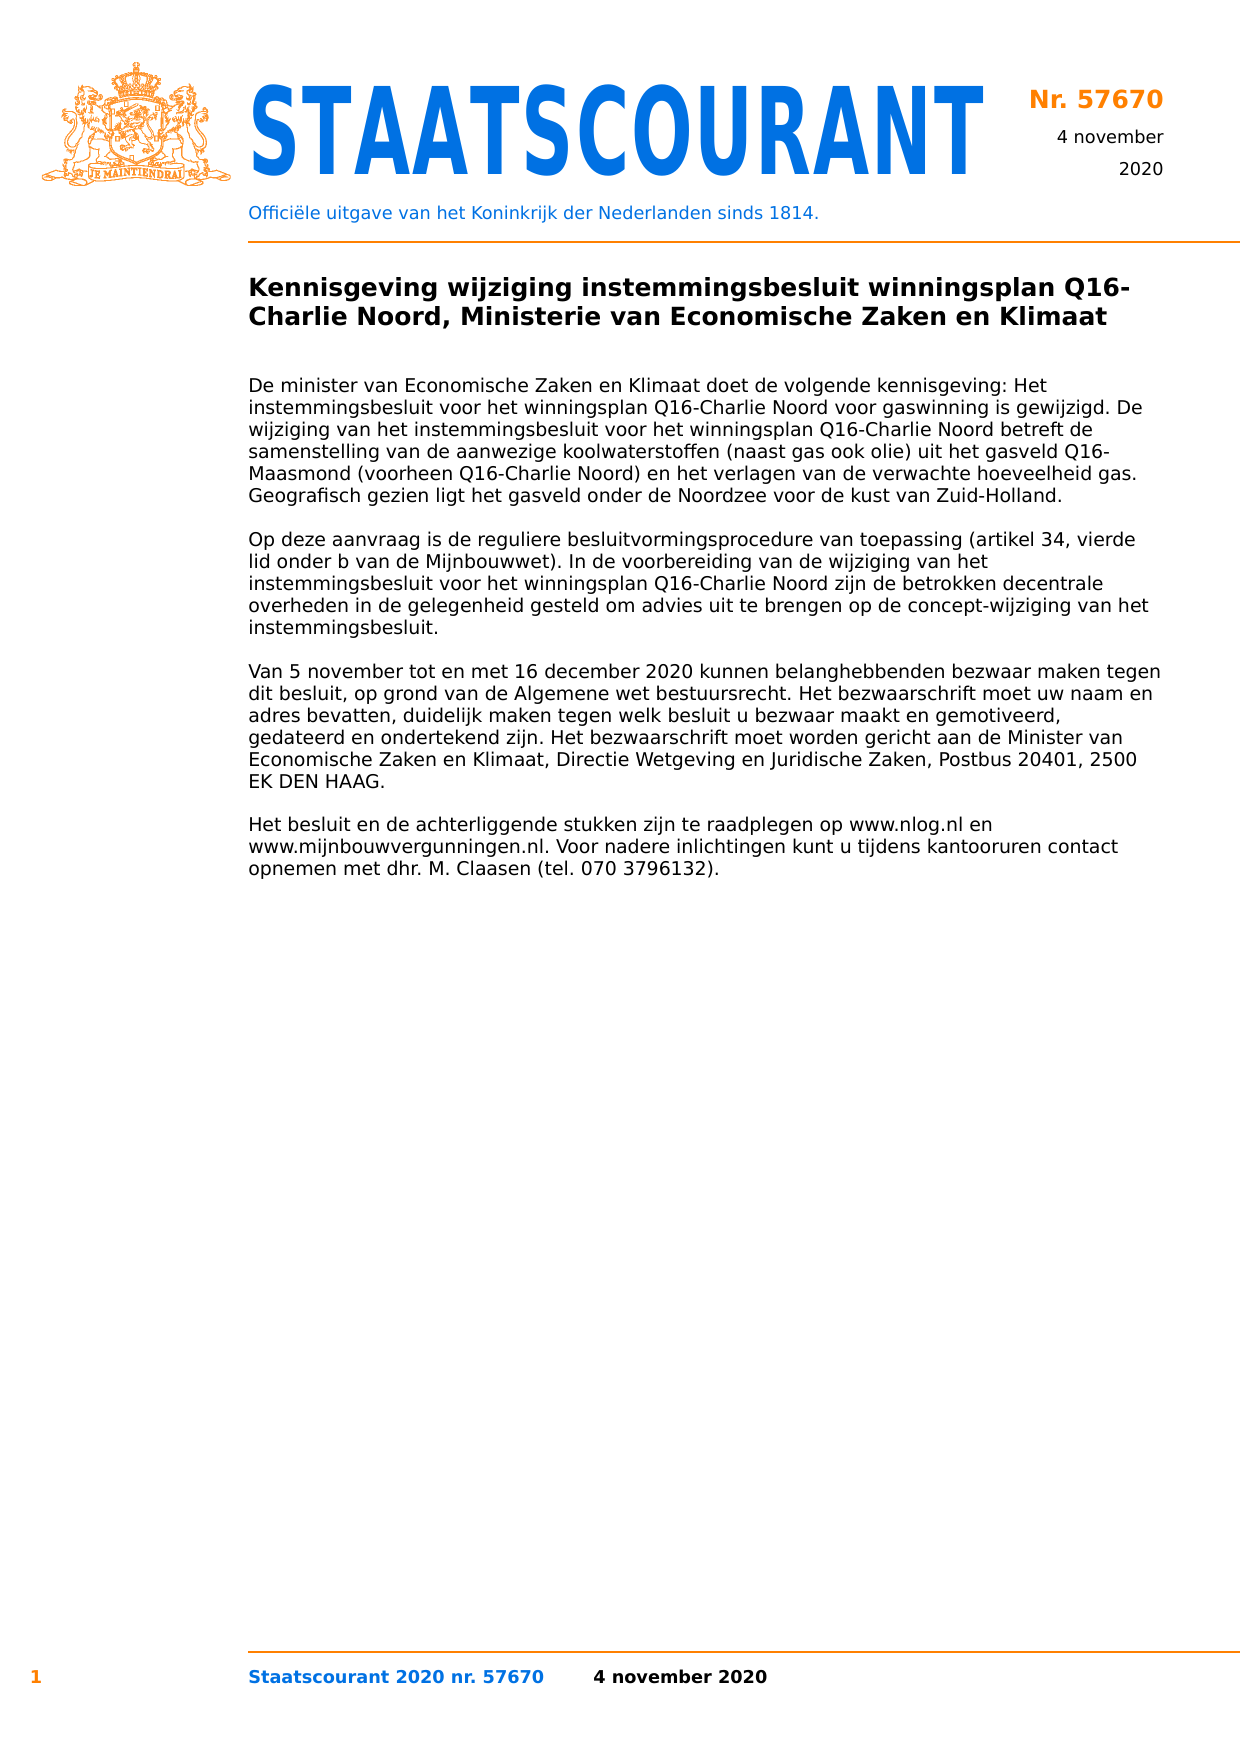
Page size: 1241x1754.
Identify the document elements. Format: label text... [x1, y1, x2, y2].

table_header Nr. 57670 [998, 62, 1240, 121]
table_cell 4 november [998, 121, 1240, 153]
table_header [25, 62, 248, 241]
text Het besluit en de achterliggende stukken zijn te raadplegen op www.nlog.nl en www.mijnbouwvergunningen.nl. Voor nadere inlichtingen kunt u tijdens kantooruren contact opnemen met dhr. M. Claasen (tel. 070 3796132). [248, 814, 1163, 880]
subtitle Kennisgeving wijziging instemmingsbesluit winningsplan Q16-Charlie Noord, Ministerie van Economische Zaken en Klimaat [248, 273, 1163, 331]
text Van 5 november tot en met 16 december 2020 kunnen belanghebbenden bezwaar maken tegen dit besluit, op grond van de Algemene wet bestuursrecht. Het bezwaarschrift moet uw naam en adres bevatten, duidelijk maken tegen welk besluit u bezwaar maakt en gemotiveerd, gedateerd en ondertekend zijn. Het bezwaarschrift moet worden gericht aan de Minister van Economische Zaken en Klimaat, Directie Wetgeving en Juridische Zaken, Postbus 20401, 2500 EK DEN HAAG. [248, 661, 1163, 792]
text Op deze aanvraag is de reguliere besluitvormingsprocedure van toepassing (artikel 34, vierde lid onder b van de Mijnbouwwet). In de voorbereiding van de wijziging van het instemmingsbesluit voor het winningsplan Q16-Charlie Noord zijn de betrokken decentrale overheden in de gelegenheid gesteld om advies uit te brengen op de concept-wijziging van het instemmingsbesluit. [248, 529, 1163, 639]
table_header STAATSCOURANT [248, 62, 998, 203]
table_cell 2020 [998, 153, 1240, 203]
table_cell Officiële uitgave van het Koninkrijk der Nederlanden sinds 1814. [248, 203, 1240, 241]
picture [41, 62, 231, 186]
text De minister van Economische Zaken en Klimaat doet de volgende kennisgeving: Het instemmingsbesluit voor het winningsplan Q16-Charlie Noord voor gaswinning is gewijzigd. De wijziging van het instemmingsbesluit voor het winningsplan Q16-Charlie Noord betreft de samenstelling van de aanwezige koolwaterstoffen (naast gas ook olie) uit het gasveld Q16-Maasmond (voorheen Q16-Charlie Noord) en het verlagen van de verwachte hoeveelheid gas. Geografisch gezien ligt het gasveld onder de Noordzee voor de kust van Zuid-Holland. [248, 375, 1163, 507]
